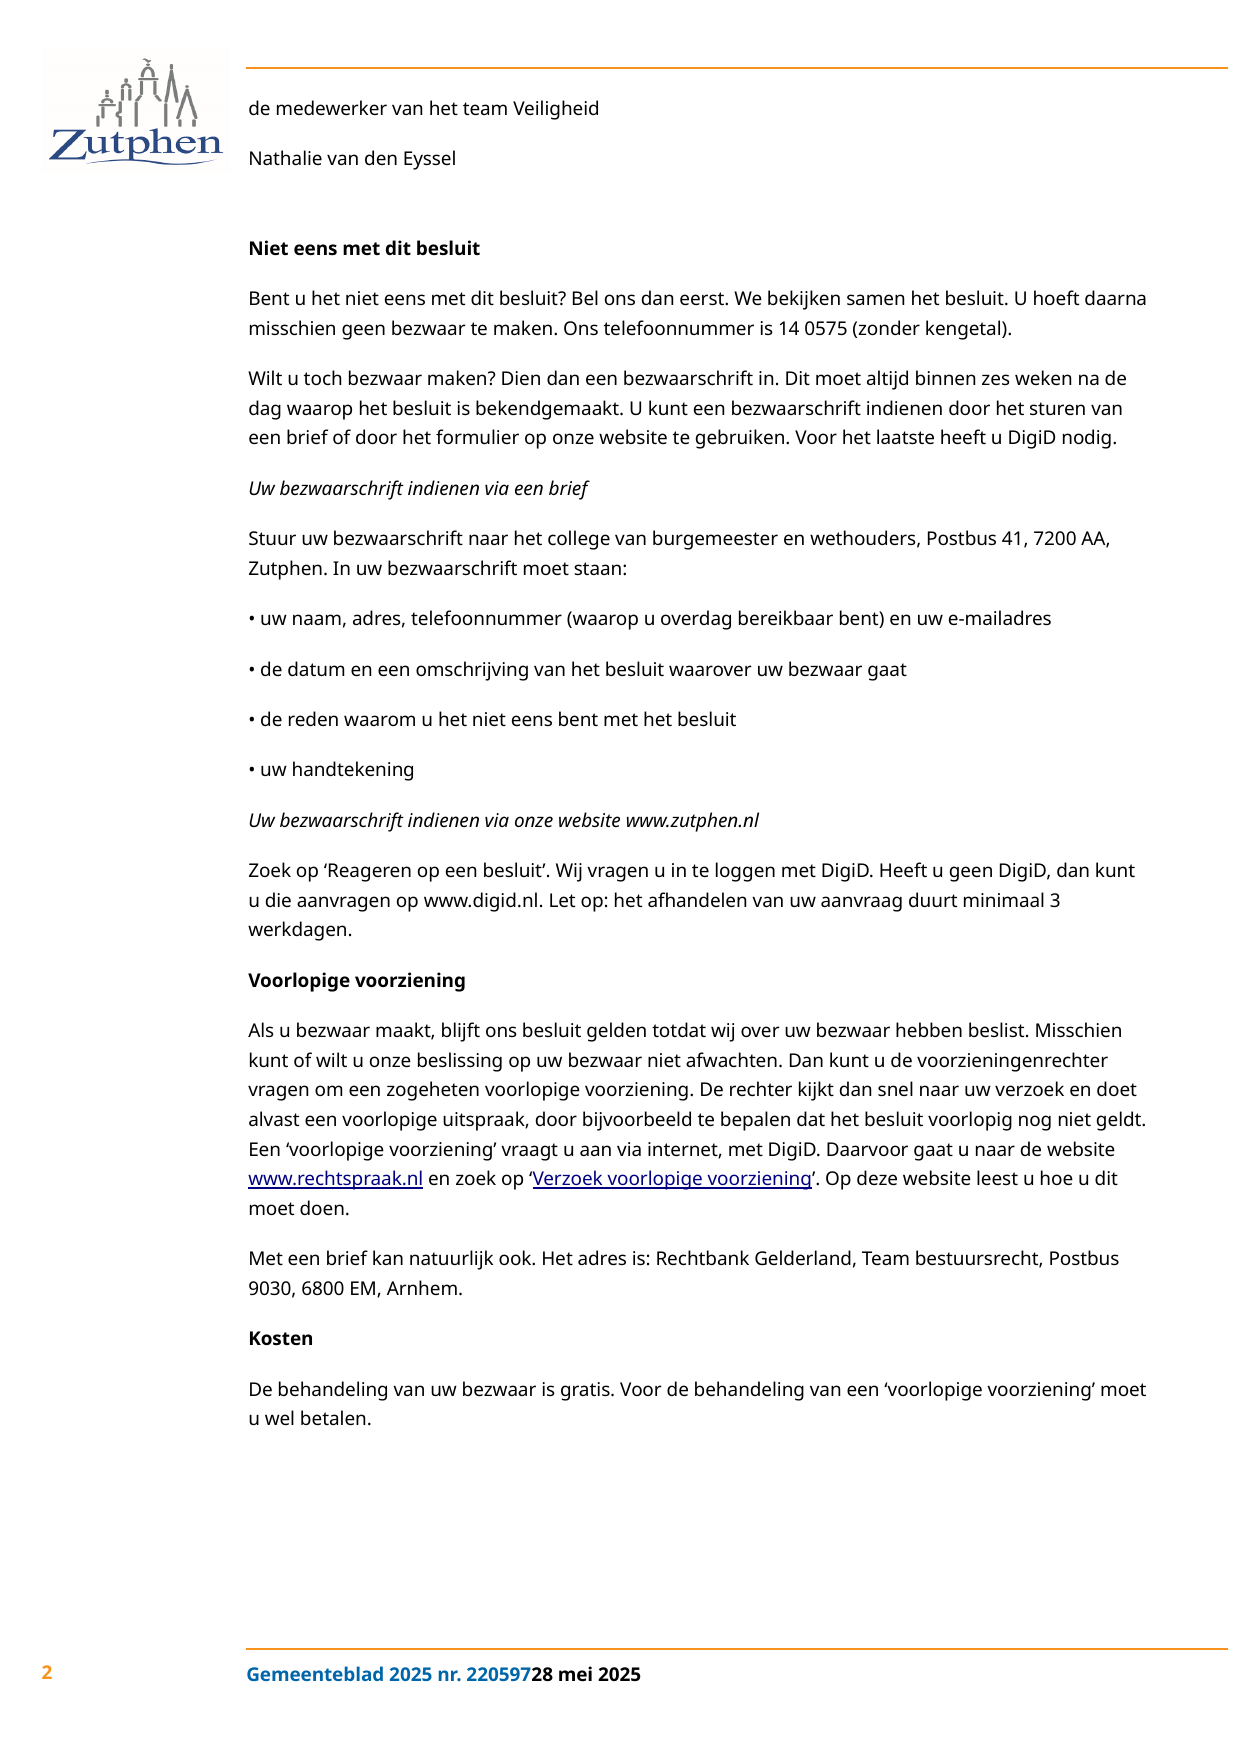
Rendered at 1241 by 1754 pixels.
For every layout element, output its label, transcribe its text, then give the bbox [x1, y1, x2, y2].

text de medewerker van het team Veiligheid [248, 95, 1152, 121]
text Als u bezwaar maakt, blijft ons besluit gelden totdat wij over uw bezwaar hebben beslist. Misschien kunt of wilt u onze beslissing op uw bezwaar niet afwachten. Dan kunt u de voorzieningenrechter vragen om een zogeheten voorlopige voorziening. De rechter kijkt dan snel naar uw verzoek en doet alvast een voorlopige uitspraak, door bijvoorbeeld te bepalen dat het besluit voorlopig nog niet geldt. Een ‘voorlopige voorziening’ vraagt u aan via internet, met DigiD. Daarvoor gaat u naar de website www.rechtspraak.nl en zoek op ‘Verzoek voorlopige voorziening’. Op deze website leest u hoe u dit moet doen. [248, 1017, 1152, 1221]
text Nathalie van den Eyssel [248, 145, 1152, 171]
text Niet eens met dit besluit [248, 235, 1152, 261]
text Met een brief kan natuurlijk ook. Het adres is: Rechtbank Gelderland, Team bestuursrecht, Postbus 9030, 6800 EM, Arnhem. [248, 1245, 1152, 1301]
text Voorlopige voorziening [248, 967, 1152, 993]
text • de datum en een omschrijving van het besluit waarover uw bezwaar gaat [248, 656, 1152, 681]
text De behandeling van uw bezwaar is gratis. Voor de behandeling van een ‘voorlopige voorziening’ moet u wel betalen. [248, 1376, 1152, 1431]
text • uw naam, adres, telefoonnummer (waarop u overdag bereikbaar bent) en uw e-mailadres [248, 605, 1152, 631]
text Stuur uw bezwaarschrift naar het college van burgemeester en wethouders, Postbus 41, 7200 AA, Zutphen. In uw bezwaarschrift moet staan: [248, 525, 1152, 581]
text Uw bezwaarschrift indienen via onze website www.zutphen.nl [248, 807, 1152, 833]
text Uw bezwaarschrift indienen via een brief [248, 475, 1152, 501]
text Kosten [248, 1325, 1152, 1351]
text Bent u het niet eens met dit besluit? Bel ons dan eerst. We bekijken samen het besluit. U hoeft daarna misschien geen bezwaar te maken. Ons telefoonnummer is 14 0575 (zonder kengetal). [248, 285, 1152, 341]
text Wilt u toch bezwaar maken? Dien dan een bezwaarschrift in. Dit moet altijd binnen zes weken na de dag waarop het besluit is bekendgemaakt. U kunt een bezwaarschrift indienen door het sturen van een brief of door het formulier op onze website te gebruiken. Voor het laatste heeft u DigiD nodig. [248, 365, 1152, 450]
picture [41, 47, 231, 172]
text • de reden waarom u het niet eens bent met het besluit [248, 706, 1152, 732]
text Zoek op ‘Reageren op een besluit’. Wij vragen u in te loggen met DigiD. Heeft u geen DigiD, dan kunt u die aanvragen op www.digid.nl. Let op: het afhandelen van uw aanvraag duurt minimaal 3 werkdagen. [248, 857, 1152, 942]
text • uw handtekening [248, 757, 1152, 782]
